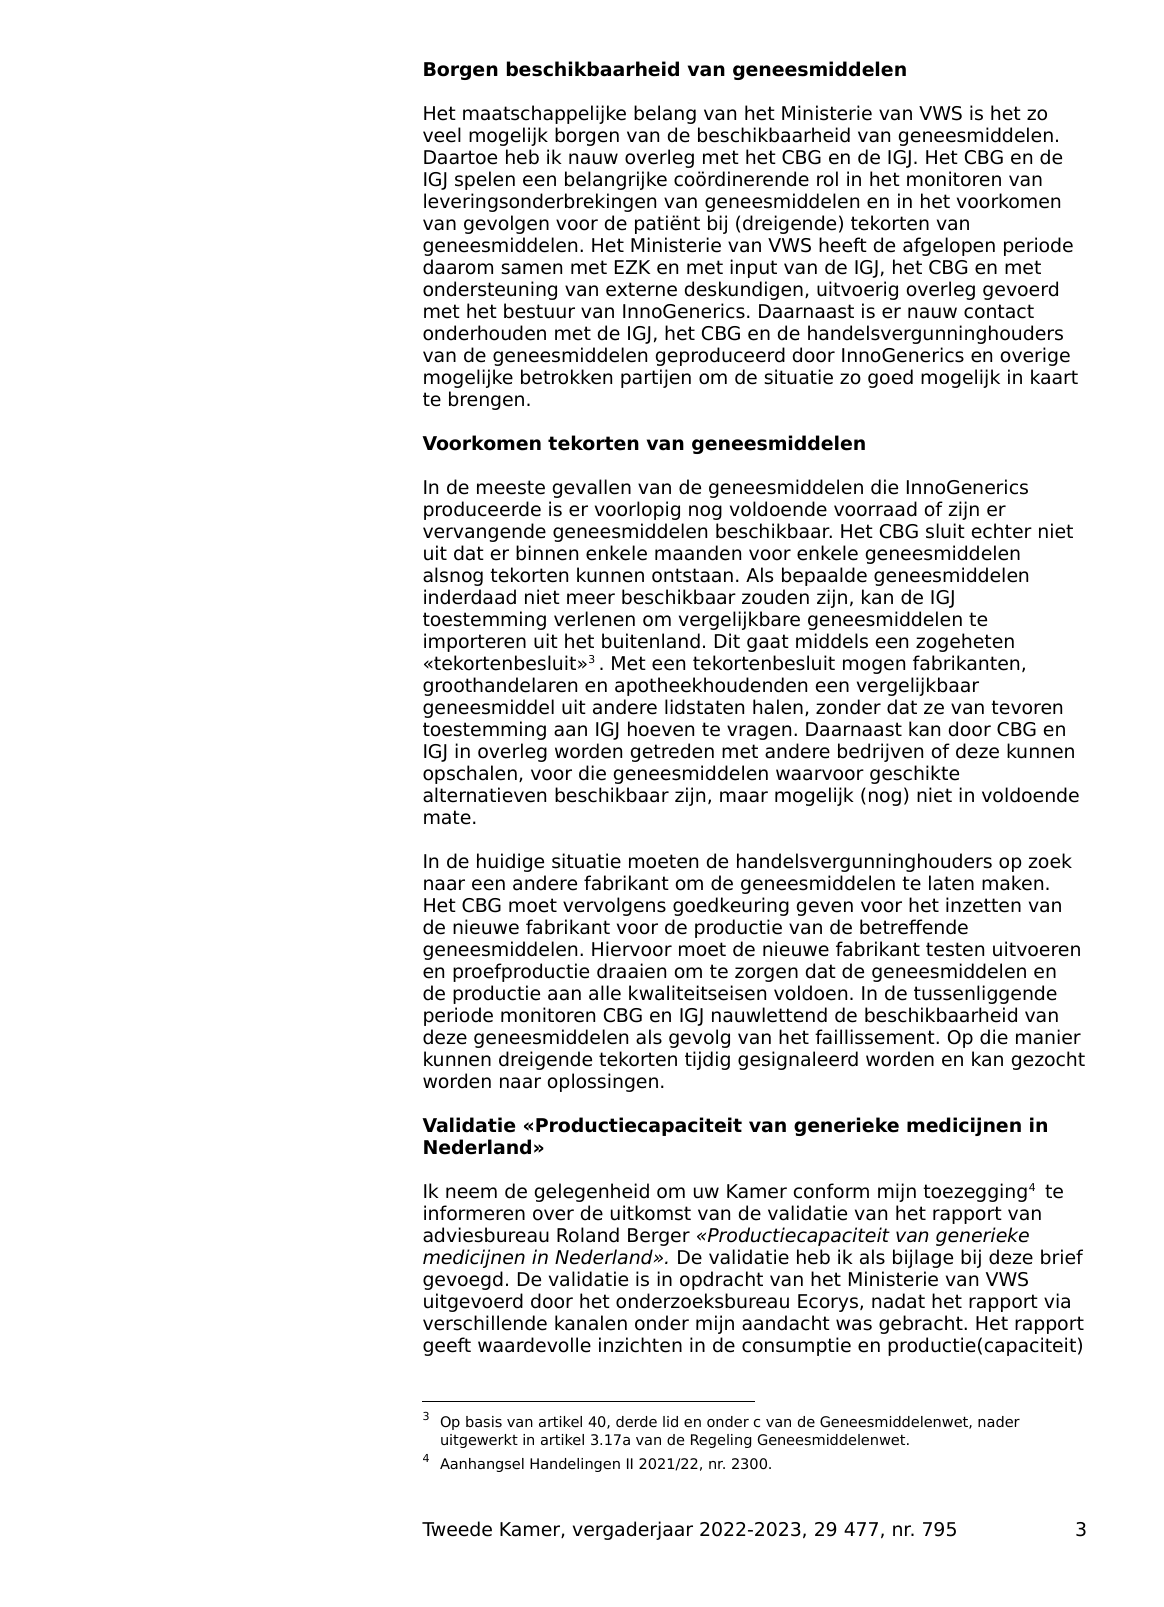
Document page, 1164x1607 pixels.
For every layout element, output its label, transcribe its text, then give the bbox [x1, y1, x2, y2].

text Op basis van artikel 40, derde lid en onder c van de Geneesmiddelenwet, nader uitgewerkt in artikel 3.17a van de Regeling Geneesmiddelenwet. [422, 1410, 1087, 1449]
text Aanhangsel Handelingen II 2021/22, nr. 2300. [422, 1452, 1087, 1474]
text In de huidige situatie moeten de handelsvergunninghouders op zoek naar een andere fabrikant om de geneesmiddelen te laten maken. Het CBG moet vervolgens goedkeuring geven voor het inzetten van de nieuwe fabrikant voor de productie van de betreffende geneesmiddelen. Hiervoor moet de nieuwe fabrikant testen uitvoeren en proefproductie draaien om te zorgen dat de geneesmiddelen en de productie aan alle kwaliteitseisen voldoen. In de tussenliggende periode monitoren CBG en IGJ nauwlettend de beschikbaarheid van deze geneesmiddelen als gevolg van het faillissement. Op die manier kunnen dreigende tekorten tijdig gesignaleerd worden en kan gezocht worden naar oplossingen. [422, 851, 1087, 1093]
subtitle Borgen beschikbaarheid van geneesmiddelen [422, 59, 1087, 81]
text Ik neem de gelegenheid om uw Kamer conform mijn toezegging te informeren over de uitkomst van de validatie van het rapport van adviesbureau Roland Berger «Productiecapaciteit van generieke medicijnen in Nederland». De validatie heb ik als bijlage bij deze brief gevoegd. De validatie is in opdracht van het Ministerie van VWS uitgevoerd door het onderzoeksbureau Ecorys, nadat het rapport via verschillende kanalen onder mijn aandacht was gebracht. Het rapport geeft waardevolle inzichten in de consumptie en productie(capaciteit) [422, 1181, 1087, 1357]
text Het maatschappelijke belang van het Ministerie van VWS is het zo veel mogelijk borgen van de beschikbaarheid van geneesmiddelen. Daartoe heb ik nauw overleg met het CBG en de IGJ. Het CBG en de IGJ spelen een belangrijke coördinerende rol in het monitoren van leveringsonderbrekingen van geneesmiddelen en in het voorkomen van gevolgen voor de patiënt bij (dreigende) tekorten van geneesmiddelen. Het Ministerie van VWS heeft de afgelopen periode daarom samen met EZK en met input van de IGJ, het CBG en met ondersteuning van externe deskundigen, uitvoerig overleg gevoerd met het bestuur van InnoGenerics. Daarnaast is er nauw contact onderhouden met de IGJ, het CBG en de handelsvergunninghouders van de geneesmiddelen geproduceerd door InnoGenerics en overige mogelijke betrokken partijen om de situatie zo goed mogelijk in kaart te brengen. [422, 103, 1087, 411]
subtitle Validatie «Productiecapaciteit van generieke medicijnen in Nederland» [422, 1115, 1087, 1159]
text In de meeste gevallen van de geneesmiddelen die InnoGenerics produceerde is er voorlopig nog voldoende voorraad of zijn er vervangende geneesmiddelen beschikbaar. Het CBG sluit echter niet uit dat er binnen enkele maanden voor enkele geneesmiddelen alsnog tekorten kunnen ontstaan. Als bepaalde geneesmiddelen inderdaad niet meer beschikbaar zouden zijn, kan de IGJ toestemming verlenen om vergelijkbare geneesmiddelen te importeren uit het buitenland. Dit gaat middels een zogeheten «tekortenbesluit». Met een tekortenbesluit mogen fabrikanten, groothandelaren en apotheekhoudenden een vergelijkbaar geneesmiddel uit andere lidstaten halen, zonder dat ze van tevoren toestemming aan IGJ hoeven te vragen. Daarnaast kan door CBG en IGJ in overleg worden getreden met andere bedrijven of deze kunnen opschalen, voor die geneesmiddelen waarvoor geschikte alternatieven beschikbaar zijn, maar mogelijk (nog) niet in voldoende mate. [422, 477, 1087, 829]
subtitle Voorkomen tekorten van geneesmiddelen [422, 433, 1087, 455]
